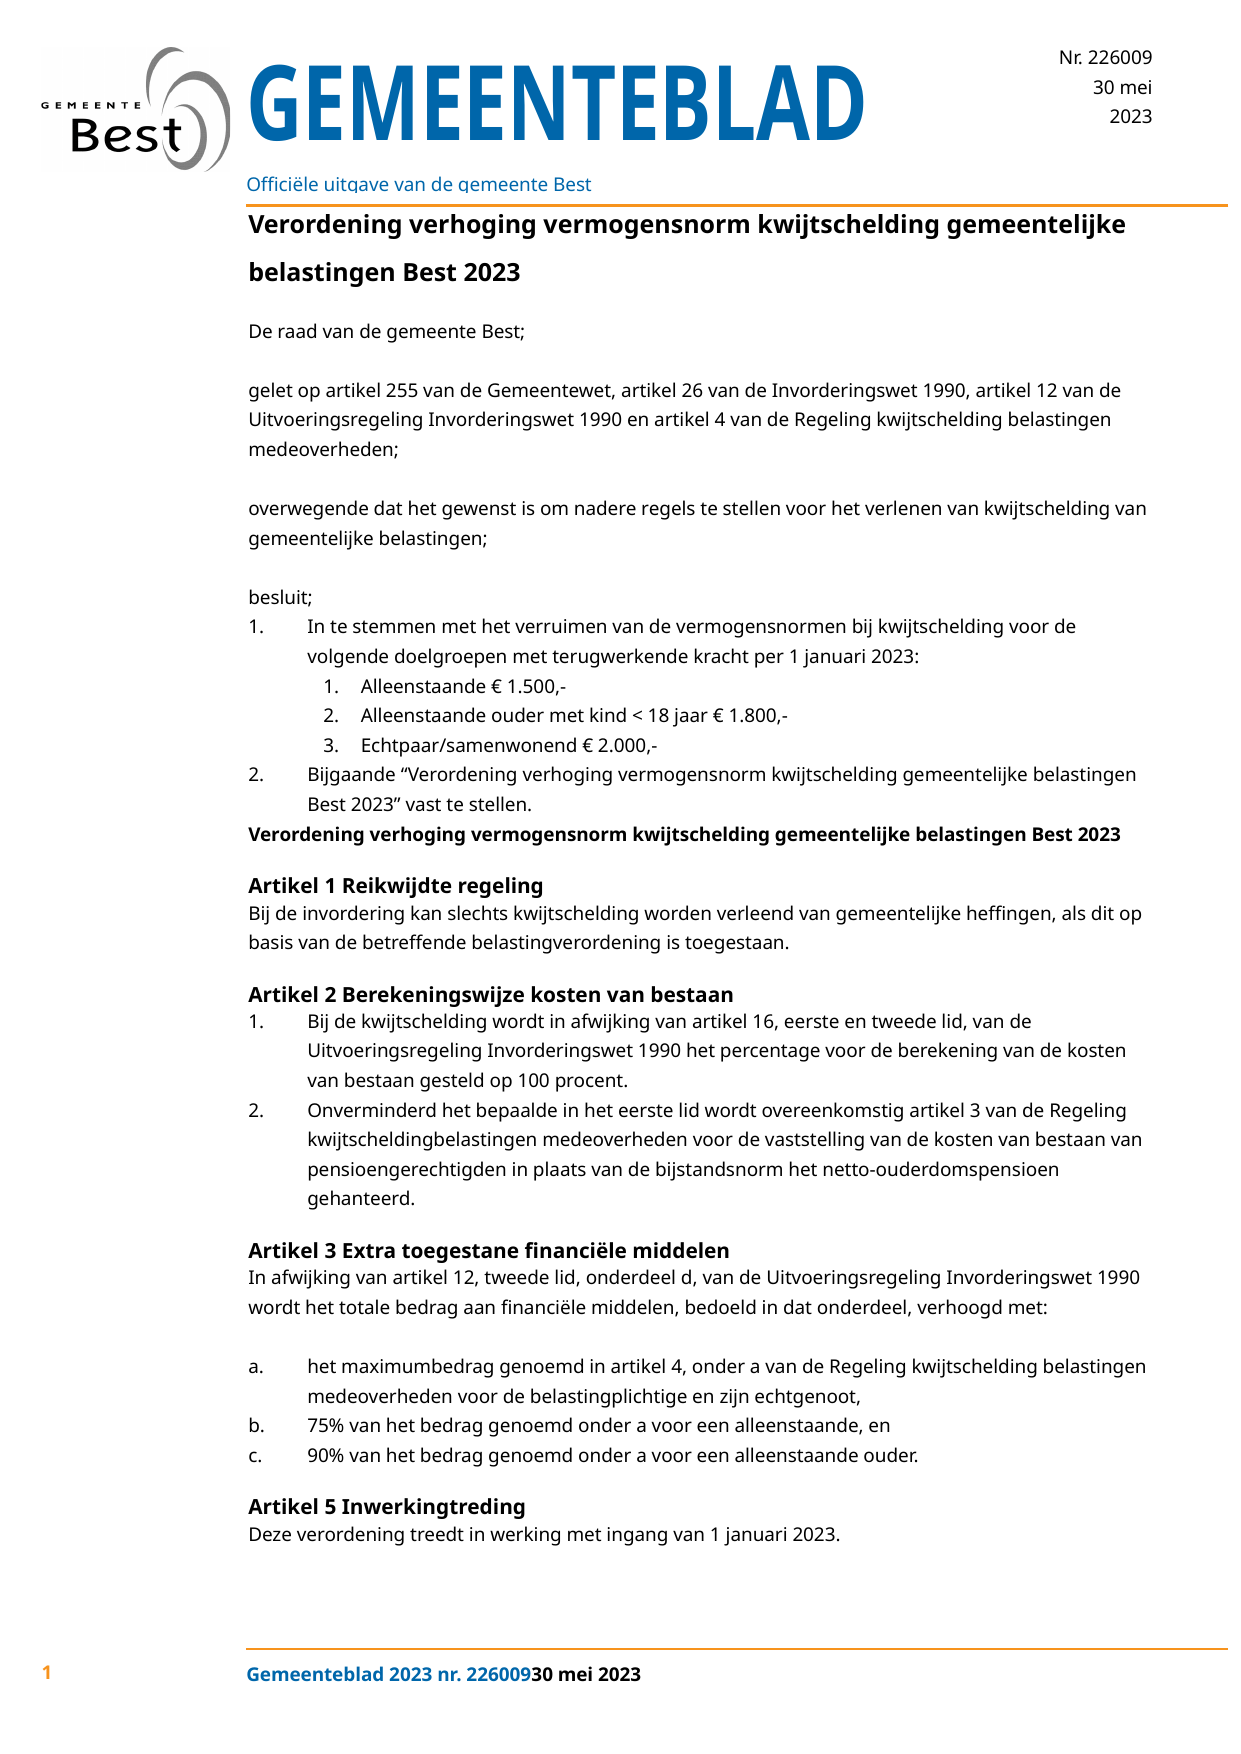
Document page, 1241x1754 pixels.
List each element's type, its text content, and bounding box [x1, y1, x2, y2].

text Deze verordening treedt in werking met ingang van 1 januari 2023. [248, 1521, 1152, 1547]
text Verordening verhoging vermogensnorm kwijtschelding gemeentelijke belastingen Best 2023 [248, 207, 1152, 288]
text Artikel 3 Extra toegestane financiële middelen [248, 1236, 1152, 1264]
list Echtpaar/samenwonend € 2.000,- [323, 732, 1152, 758]
list 90% van het bedrag genoemd onder a voor een alleenstaande ouder. [248, 1442, 1152, 1468]
text overwegende dat het gewenst is om nadere regels te stellen voor het verlenen van kwijtschelding van gemeentelijke belastingen; [248, 495, 1152, 551]
list Bijgaande “Verordening verhoging vermogensnorm kwijtschelding gemeentelijke belastingen Best 2023” vast te stellen. [248, 762, 1152, 817]
text Artikel 5 Inwerkingtreding [248, 1492, 1152, 1521]
text Bij de invordering kan slechts kwijtschelding worden verleend van gemeentelijke heffingen, als dit op basis van de betreffende belastingverordening is toegestaan. [248, 900, 1152, 955]
list 75% van het bedrag genoemd onder a voor een alleenstaande, en [248, 1412, 1152, 1438]
list Bij de kwijtschelding wordt in afwijking van artikel 16, eerste en tweede lid, van de Uitvoeringsregeling Invorderingswet 1990 het percentage voor de berekening van de kosten van bestaan gesteld op 100 procent. [248, 1008, 1152, 1093]
list Onverminderd het bepaalde in het eerste lid wordt overeenkomstig artikel 3 van de Regeling kwijtscheldingbelastingen medeoverheden voor de vaststelling van de kosten van bestaan van pensioengerechtigden in plaats van de bijstandsnorm het netto‐ouderdomspensioen gehanteerd. [248, 1097, 1152, 1211]
list In te stemmen met het verruimen van de vermogensnormen bij kwijtschelding voor de volgende doelgroepen met terugwerkende kracht per 1 januari 2023: [248, 614, 1152, 669]
text Artikel 1 Reikwijdte regeling [248, 871, 1152, 900]
list Alleenstaande ouder met kind < 18 jaar € 1.800,- [323, 702, 1152, 728]
text besluit; [248, 584, 1152, 610]
text Verordening verhoging vermogensnorm kwijtschelding gemeentelijke belastingen Best 2023 [248, 821, 1152, 847]
text De raad van de gemeente Best; [248, 318, 1152, 344]
text In afwijking van artikel 12, tweede lid, onderdeel d, van de Uitvoeringsregeling Invorderingswet 1990 wordt het totale bedrag aan financiële middelen, bedoeld in dat onderdeel, verhoogd met: [248, 1264, 1152, 1320]
list het maximumbedrag genoemd in artikel 4, onder a van de Regeling kwijtschelding belastingen medeoverheden voor de belastingplichtige en zijn echtgenoot, [248, 1353, 1152, 1408]
picture [41, 47, 231, 172]
list Alleenstaande € 1.500,- [323, 673, 1152, 699]
text Artikel 2 Berekeningswijze kosten van bestaan [248, 980, 1152, 1008]
text gelet op artikel 255 van de Gemeentewet, artikel 26 van de Invorderingswet 1990, artikel 12 van de Uitvoeringsregeling Invorderingswet 1990 en artikel 4 van de Regeling kwijtschelding belastingen medeoverheden; [248, 377, 1152, 462]
